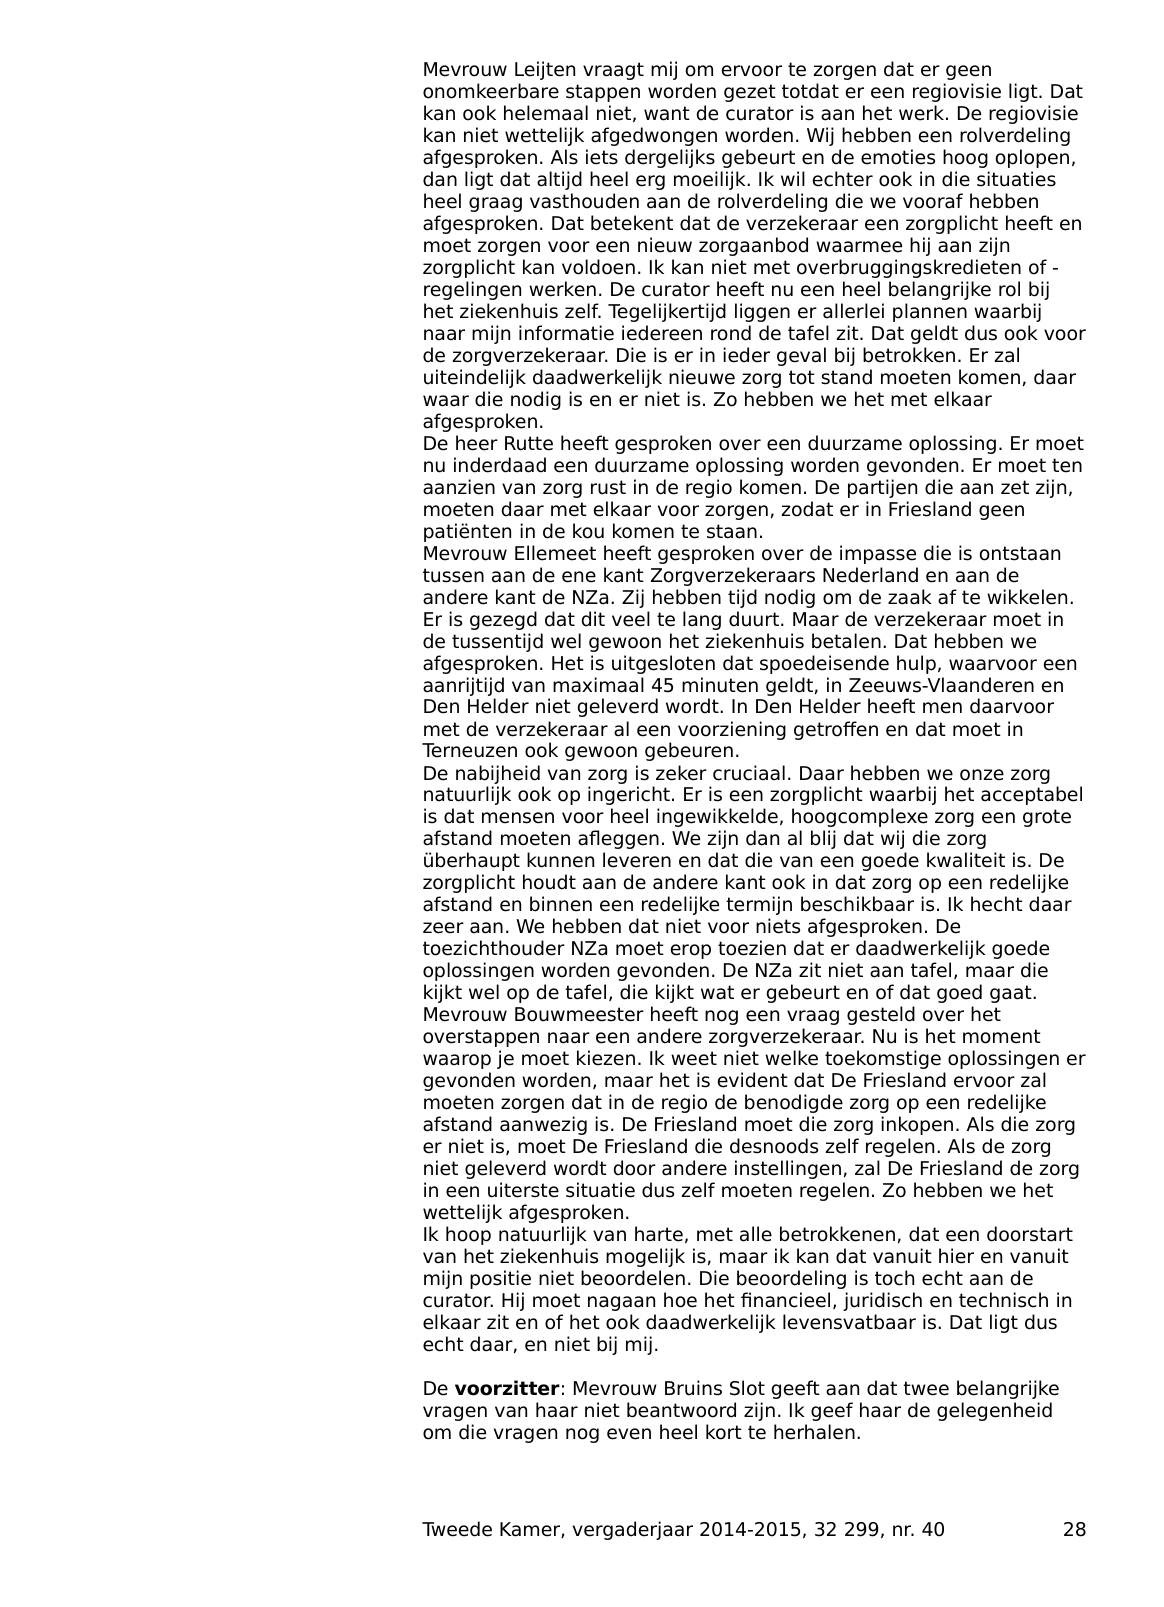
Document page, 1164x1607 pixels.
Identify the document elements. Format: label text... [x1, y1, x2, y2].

text Ik hoop natuurlijk van harte, met alle betrokkenen, dat een doorstart van het ziekenhuis mogelijk is, maar ik kan dat vanuit hier en vanuit mijn positie niet beoordelen. Die beoordeling is toch echt aan de curator. Hij moet nagaan hoe het financieel, juridisch en technisch in elkaar zit en of het ook daadwerkelijk levensvatbaar is. Dat ligt dus echt daar, en niet bij mij. [422, 1224, 1087, 1356]
text Mevrouw Bouwmeester heeft nog een vraag gesteld over het overstappen naar een andere zorgverzekeraar. Nu is het moment waarop je moet kiezen. Ik weet niet welke toekomstige oplossingen er gevonden worden, maar het is evident dat De Friesland ervoor zal moeten zorgen dat in de regio de benodigde zorg op een redelijke afstand aanwezig is. De Friesland moet die zorg inkopen. Als die zorg er niet is, moet De Friesland die desnoods zelf regelen. Als de zorg niet geleverd wordt door andere instellingen, zal De Friesland de zorg in een uiterste situatie dus zelf moeten regelen. Zo hebben we het wettelijk afgesproken. [422, 1004, 1087, 1224]
text De nabijheid van zorg is zeker cruciaal. Daar hebben we onze zorg natuurlijk ook op ingericht. Er is een zorgplicht waarbij het acceptabel is dat mensen voor heel ingewikkelde, hoogcomplexe zorg een grote afstand moeten afleggen. We zijn dan al blij dat wij die zorg überhaupt kunnen leveren en dat die van een goede kwaliteit is. De zorgplicht houdt aan de andere kant ook in dat zorg op een redelijke afstand en binnen een redelijke termijn beschikbaar is. Ik hecht daar zeer aan. We hebben dat niet voor niets afgesproken. De toezichthouder NZa moet erop toezien dat er daadwerkelijk goede oplossingen worden gevonden. De NZa zit niet aan tafel, maar die kijkt wel op de tafel, die kijkt wat er gebeurt en of dat goed gaat. [422, 762, 1087, 1004]
text Mevrouw Leijten vraagt mij om ervoor te zorgen dat er geen onomkeerbare stappen worden gezet totdat er een regiovisie ligt. Dat kan ook helemaal niet, want de curator is aan het werk. De regiovisie kan niet wettelijk afgedwongen worden. Wij hebben een rolverdeling afgesproken. Als iets dergelijks gebeurt en de emoties hoog oplopen, dan ligt dat altijd heel erg moeilijk. Ik wil echter ook in die situaties heel graag vasthouden aan de rolverdeling die we vooraf hebben afgesproken. Dat betekent dat de verzekeraar een zorgplicht heeft en moet zorgen voor een nieuw zorgaanbod waarmee hij aan zijn zorgplicht kan voldoen. Ik kan niet met overbruggingskredieten of -regelingen werken. De curator heeft nu een heel belangrijke rol bij het ziekenhuis zelf. Tegelijkertijd liggen er allerlei plannen waarbij naar mijn informatie iedereen rond de tafel zit. Dat geldt dus ook voor de zorgverzekeraar. Die is er in ieder geval bij betrokken. Er zal uiteindelijk daadwerkelijk nieuwe zorg tot stand moeten komen, daar waar die nodig is en er niet is. Zo hebben we het met elkaar afgesproken. [422, 59, 1087, 433]
text Mevrouw Ellemeet heeft gesproken over de impasse die is ontstaan tussen aan de ene kant Zorgverzekeraars Nederland en aan de andere kant de NZa. Zij hebben tijd nodig om de zaak af te wikkelen. Er is gezegd dat dit veel te lang duurt. Maar de verzekeraar moet in de tussentijd wel gewoon het ziekenhuis betalen. Dat hebben we afgesproken. Het is uitgesloten dat spoedeisende hulp, waarvoor een aanrijtijd van maximaal 45 minuten geldt, in Zeeuws-Vlaanderen en Den Helder niet geleverd wordt. In Den Helder heeft men daarvoor met de verzekeraar al een voorziening getroffen en dat moet in Terneuzen ook gewoon gebeuren. [422, 543, 1087, 762]
text De heer Rutte heeft gesproken over een duurzame oplossing. Er moet nu inderdaad een duurzame oplossing worden gevonden. Er moet ten aanzien van zorg rust in de regio komen. De partijen die aan zet zijn, moeten daar met elkaar voor zorgen, zodat er in Friesland geen patiënten in de kou komen te staan. [422, 433, 1087, 543]
text De voorzitter: Mevrouw Bruins Slot geeft aan dat twee belangrijke vragen van haar niet beantwoord zijn. Ik geef haar de gelegenheid om die vragen nog even heel kort te herhalen. [422, 1378, 1087, 1444]
